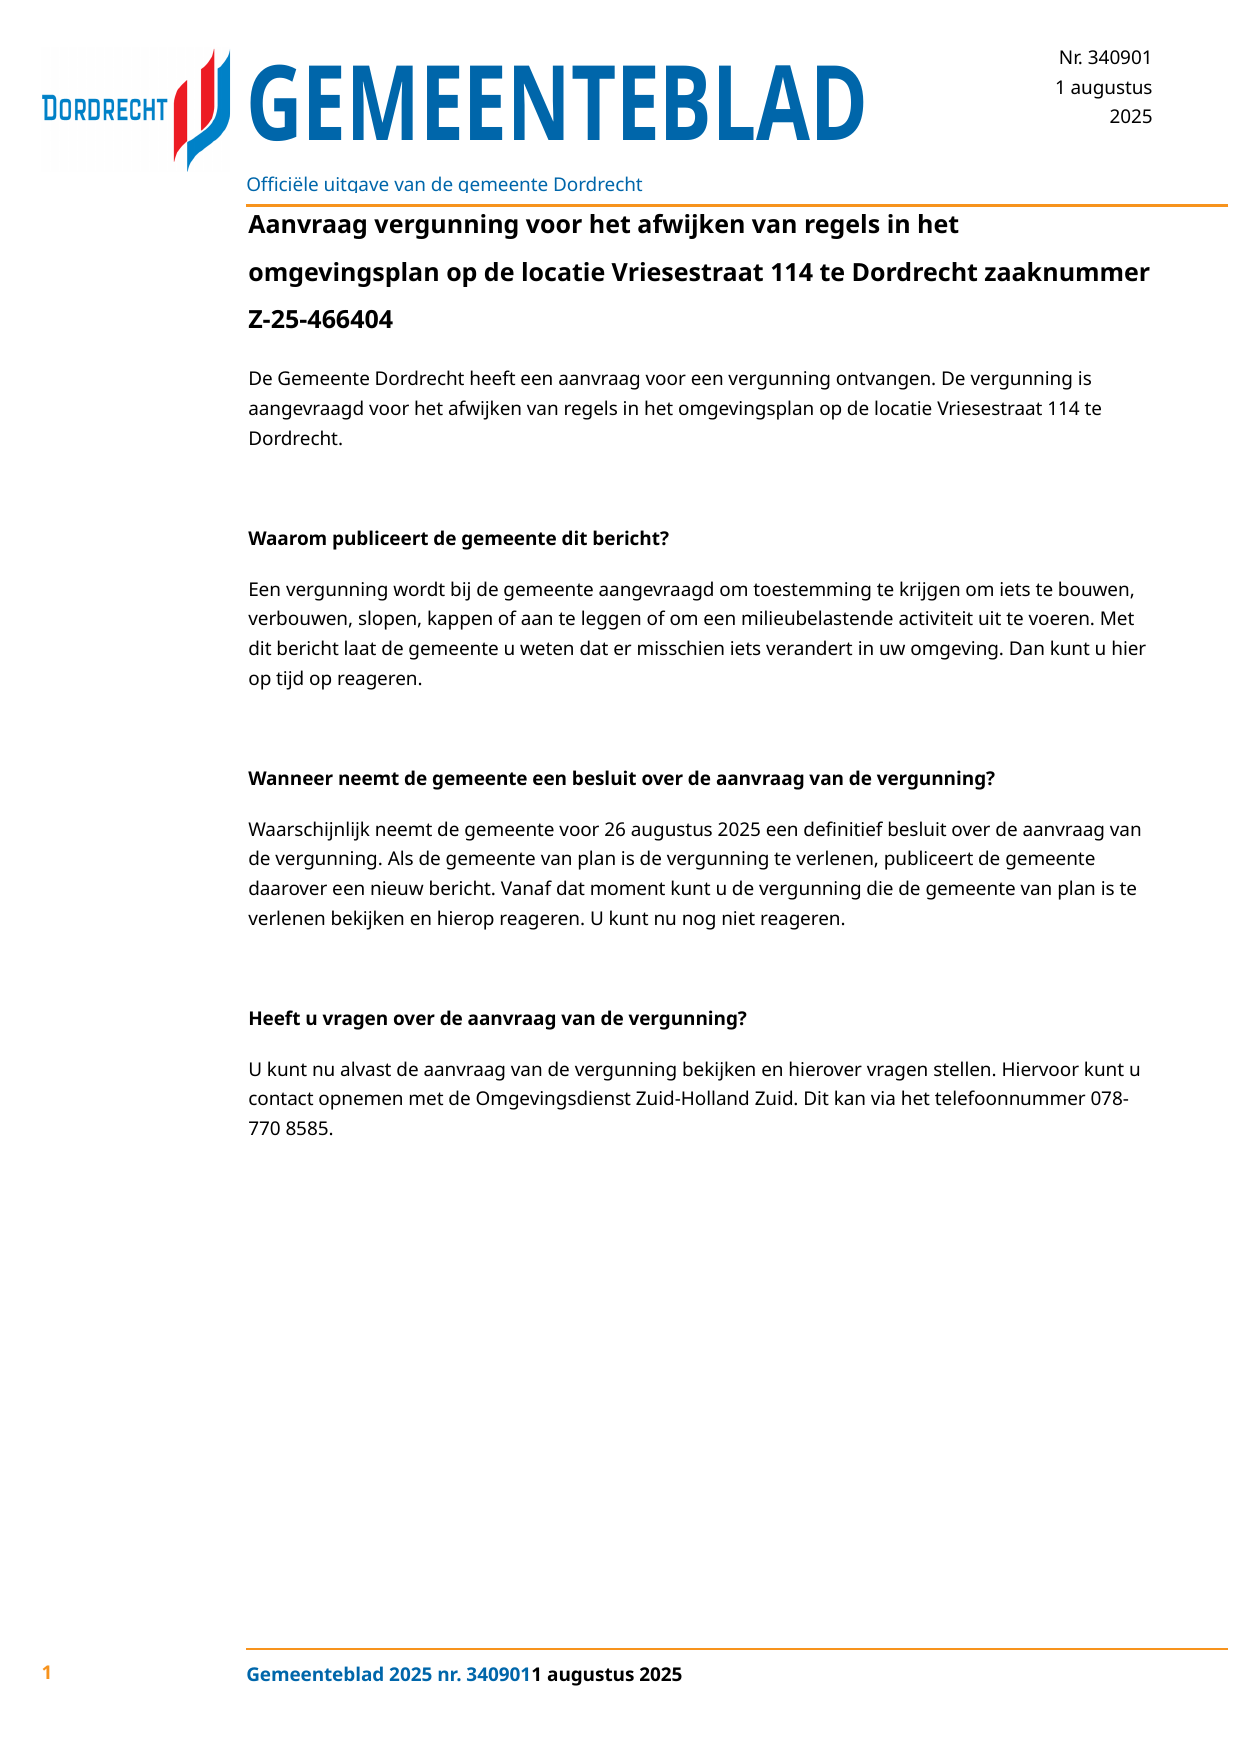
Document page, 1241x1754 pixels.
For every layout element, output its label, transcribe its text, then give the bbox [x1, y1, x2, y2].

text Waarom publiceert de gemeente dit bericht? [248, 526, 1152, 551]
text Wanneer neemt de gemeente een besluit over de aanvraag van de vergunning? [248, 766, 1152, 791]
text De Gemeente Dordrecht heeft een aanvraag voor een vergunning ontvangen. De vergunning is aangevraagd voor het afwijken van regels in het omgevingsplan op de locatie Vriesestraat 114 te Dordrecht. [248, 366, 1152, 450]
text Heeft u vragen over de aanvraag van de vergunning? [248, 1006, 1152, 1031]
text Aanvraag vergunning voor het afwijken van regels in het omgevingsplan op de locatie Vriesestraat 114 te Dordrecht zaaknummer Z-25-466404 [248, 207, 1152, 336]
text Waarschijnlijk neemt de gemeente voor 26 augustus 2025 een definitief besluit over de aanvraag van de vergunning. Als de gemeente van plan is de vergunning te verlenen, publiceert de gemeente daarover een nieuw bericht. Vanaf dat moment kunt u de vergunning die de gemeente van plan is te verlenen bekijken en hierop reageren. U kunt nu nog niet reageren. [248, 816, 1152, 930]
text Een vergunning wordt bij de gemeente aangevraagd om toestemming te krijgen om iets te bouwen, verbouwen, slopen, kappen of aan te leggen of om een milieubelastende activiteit uit te voeren. Met dit bericht laat de gemeente u weten dat er misschien iets verandert in uw omgeving. Dan kunt u hier op tijd op reageren. [248, 576, 1152, 690]
picture [41, 47, 231, 172]
text U kunt nu alvast de aanvraag van de vergunning bekijken en hierover vragen stellen. Hiervoor kunt u contact opnemen met de Omgevingsdienst Zuid-Holland Zuid. Dit kan via het telefoonnummer 078-770 8585. [248, 1056, 1152, 1141]
